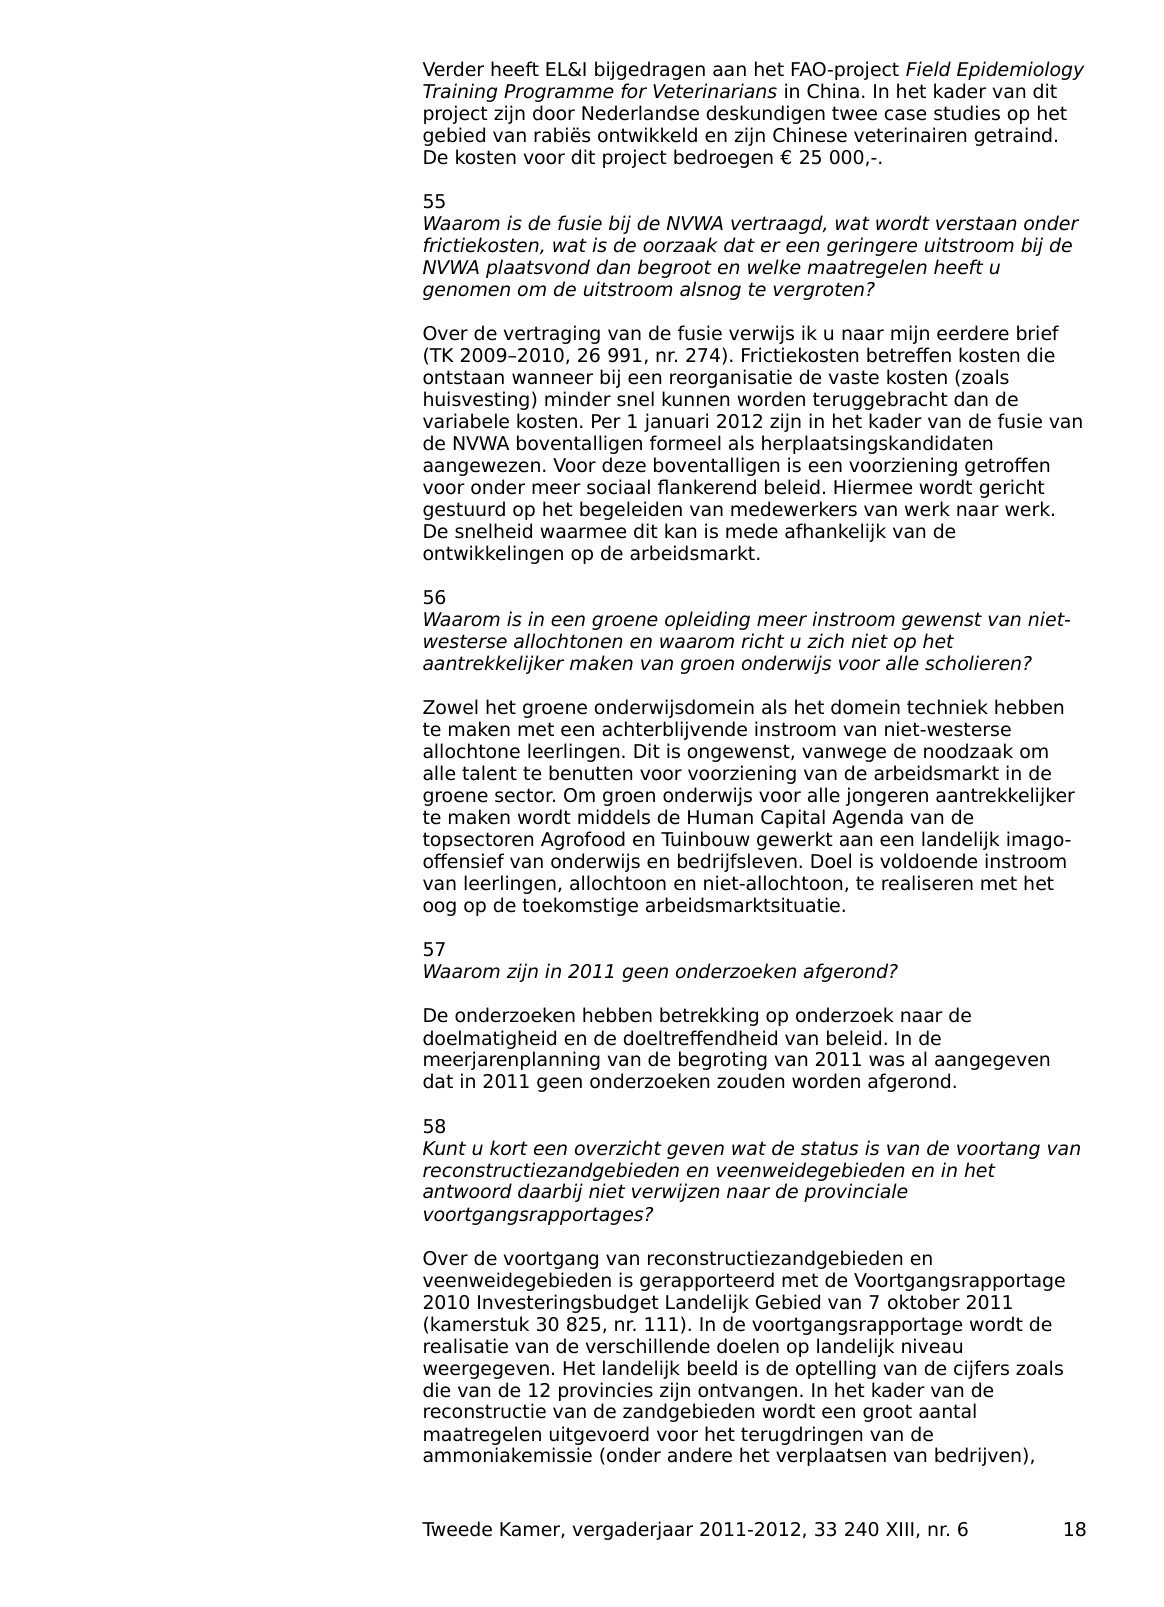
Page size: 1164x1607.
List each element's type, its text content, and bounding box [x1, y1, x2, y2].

text 57 [422, 939, 1087, 961]
text 58 [422, 1116, 1087, 1137]
text 56 [422, 587, 1087, 609]
text Waarom is in een groene opleiding meer instroom gewenst van niet-westerse allochtonen en waarom richt u zich niet op het aantrekkelijker maken van groen onderwijs voor alle scholieren? [422, 609, 1087, 675]
text De onderzoeken hebben betrekking op onderzoek naar de doelmatigheid en de doeltreffendheid van beleid. In de meerjarenplanning van de begroting van 2011 was al aangegeven dat in 2011 geen onderzoeken zouden worden afgerond. [422, 1005, 1087, 1093]
text Zowel het groene onderwijsdomein als het domein techniek hebben te maken met een achterblijvende instroom van niet-westerse allochtone leerlingen. Dit is ongewenst, vanwege de noodzaak om alle talent te benutten voor voorziening van de arbeidsmarkt in de groene sector. Om groen onderwijs voor alle jongeren aantrekkelijker te maken wordt middels de Human Capital Agenda van de topsectoren Agrofood en Tuinbouw gewerkt aan een landelijk imago-offensief van onderwijs en bedrijfsleven. Doel is voldoende instroom van leerlingen, allochtoon en niet-allochtoon, te realiseren met het oog op de toekomstige arbeidsmarktsituatie. [422, 697, 1087, 917]
text Waarom zijn in 2011 geen onderzoeken afgerond? [422, 961, 1087, 983]
text Verder heeft EL&I bijgedragen aan het FAO-project Field Epidemiology Training Programme for Veterinarians in China. In het kader van dit project zijn door Nederlandse deskundigen twee case studies op het gebied van rabiës ontwikkeld en zijn Chinese veterinairen getraind. De kosten voor dit project bedroegen € 25 000,-. [422, 59, 1087, 169]
text Waarom is de fusie bij de NVWA vertraagd, wat wordt verstaan onder frictiekosten, wat is de oorzaak dat er een geringere uitstroom bij de NVWA plaatsvond dan begroot en welke maatregelen heeft u genomen om de uitstroom alsnog te vergroten? [422, 213, 1087, 301]
text Over de vertraging van de fusie verwijs ik u naar mijn eerdere brief (TK 2009–2010, 26 991, nr. 274). Frictiekosten betreffen kosten die ontstaan wanneer bij een reorganisatie de vaste kosten (zoals huisvesting) minder snel kunnen worden teruggebracht dan de variabele kosten. Per 1 januari 2012 zijn in het kader van de fusie van de NVWA boventalligen formeel als herplaatsingskandidaten aangewezen. Voor deze boventalligen is een voorziening getroffen voor onder meer sociaal flankerend beleid. Hiermee wordt gericht gestuurd op het begeleiden van medewerkers van werk naar werk. De snelheid waarmee dit kan is mede afhankelijk van de ontwikkelingen op de arbeidsmarkt. [422, 323, 1087, 565]
text 55 [422, 191, 1087, 213]
text Kunt u kort een overzicht geven wat de status is van de voortang van reconstructiezandgebieden en veenweidegebieden en in het antwoord daarbij niet verwijzen naar de provinciale voortgangsrapportages? [422, 1137, 1087, 1225]
text Over de voortgang van reconstructiezandgebieden en veenweidegebieden is gerapporteerd met de Voortgangsrapportage 2010 Investeringsbudget Landelijk Gebied van 7 oktober 2011 (kamerstuk 30 825, nr. 111). In de voortgangsrapportage wordt de realisatie van de verschillende doelen op landelijk niveau weergegeven. Het landelijk beeld is de optelling van de cijfers zoals die van de 12 provincies zijn ontvangen. In het kader van de reconstructie van de zandgebieden wordt een groot aantal maatregelen uitgevoerd voor het terugdringen van de ammoniakemissie (onder andere het verplaatsen van bedrijven), [422, 1248, 1087, 1467]
